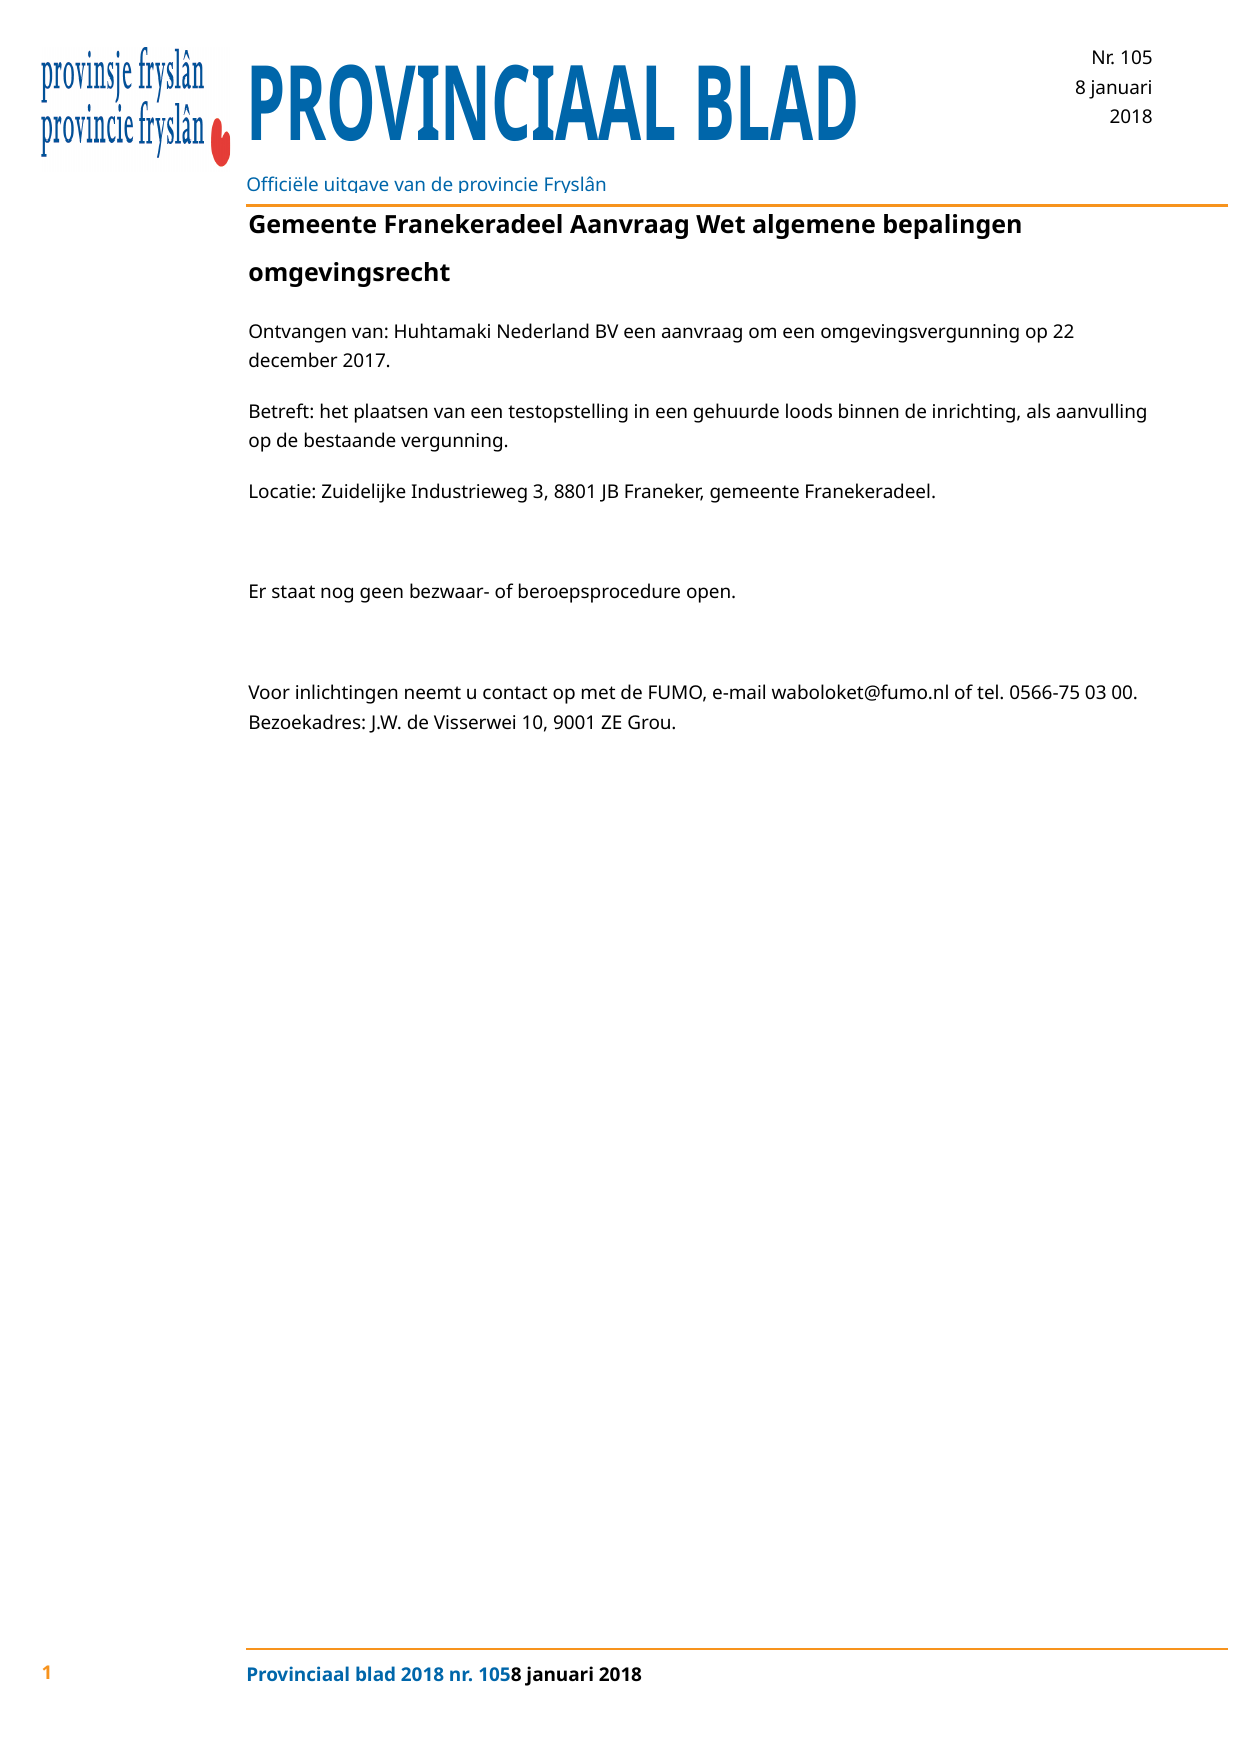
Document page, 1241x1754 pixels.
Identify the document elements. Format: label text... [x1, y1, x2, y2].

text Ontvangen van: Huhtamaki Nederland BV een aanvraag om een omgevingsvergunning op 22 december 2017. [248, 318, 1152, 373]
text Gemeente Franekeradeel Aanvraag Wet algemene bepalingen omgevingsrecht [248, 207, 1152, 288]
text Voor inlichtingen neemt u contact op met de FUMO, e-mail waboloket@fumo.nl of tel. 0566-75 03 00. Bezoekadres: J.W. de Visserwei 10, 9001 ZE Grou. [248, 679, 1152, 735]
picture [41, 47, 231, 172]
text Locatie: Zuidelijke Industrieweg 3, 8801 JB Franeker, gemeente Franekeradeel. [248, 478, 1152, 504]
text Betreft: het plaatsen van een testopstelling in een gehuurde loods binnen de inrichting, als aanvulling op de bestaande vergunning. [248, 398, 1152, 453]
text Er staat nog geen bezwaar- of beroepsprocedure open. [248, 579, 1152, 604]
